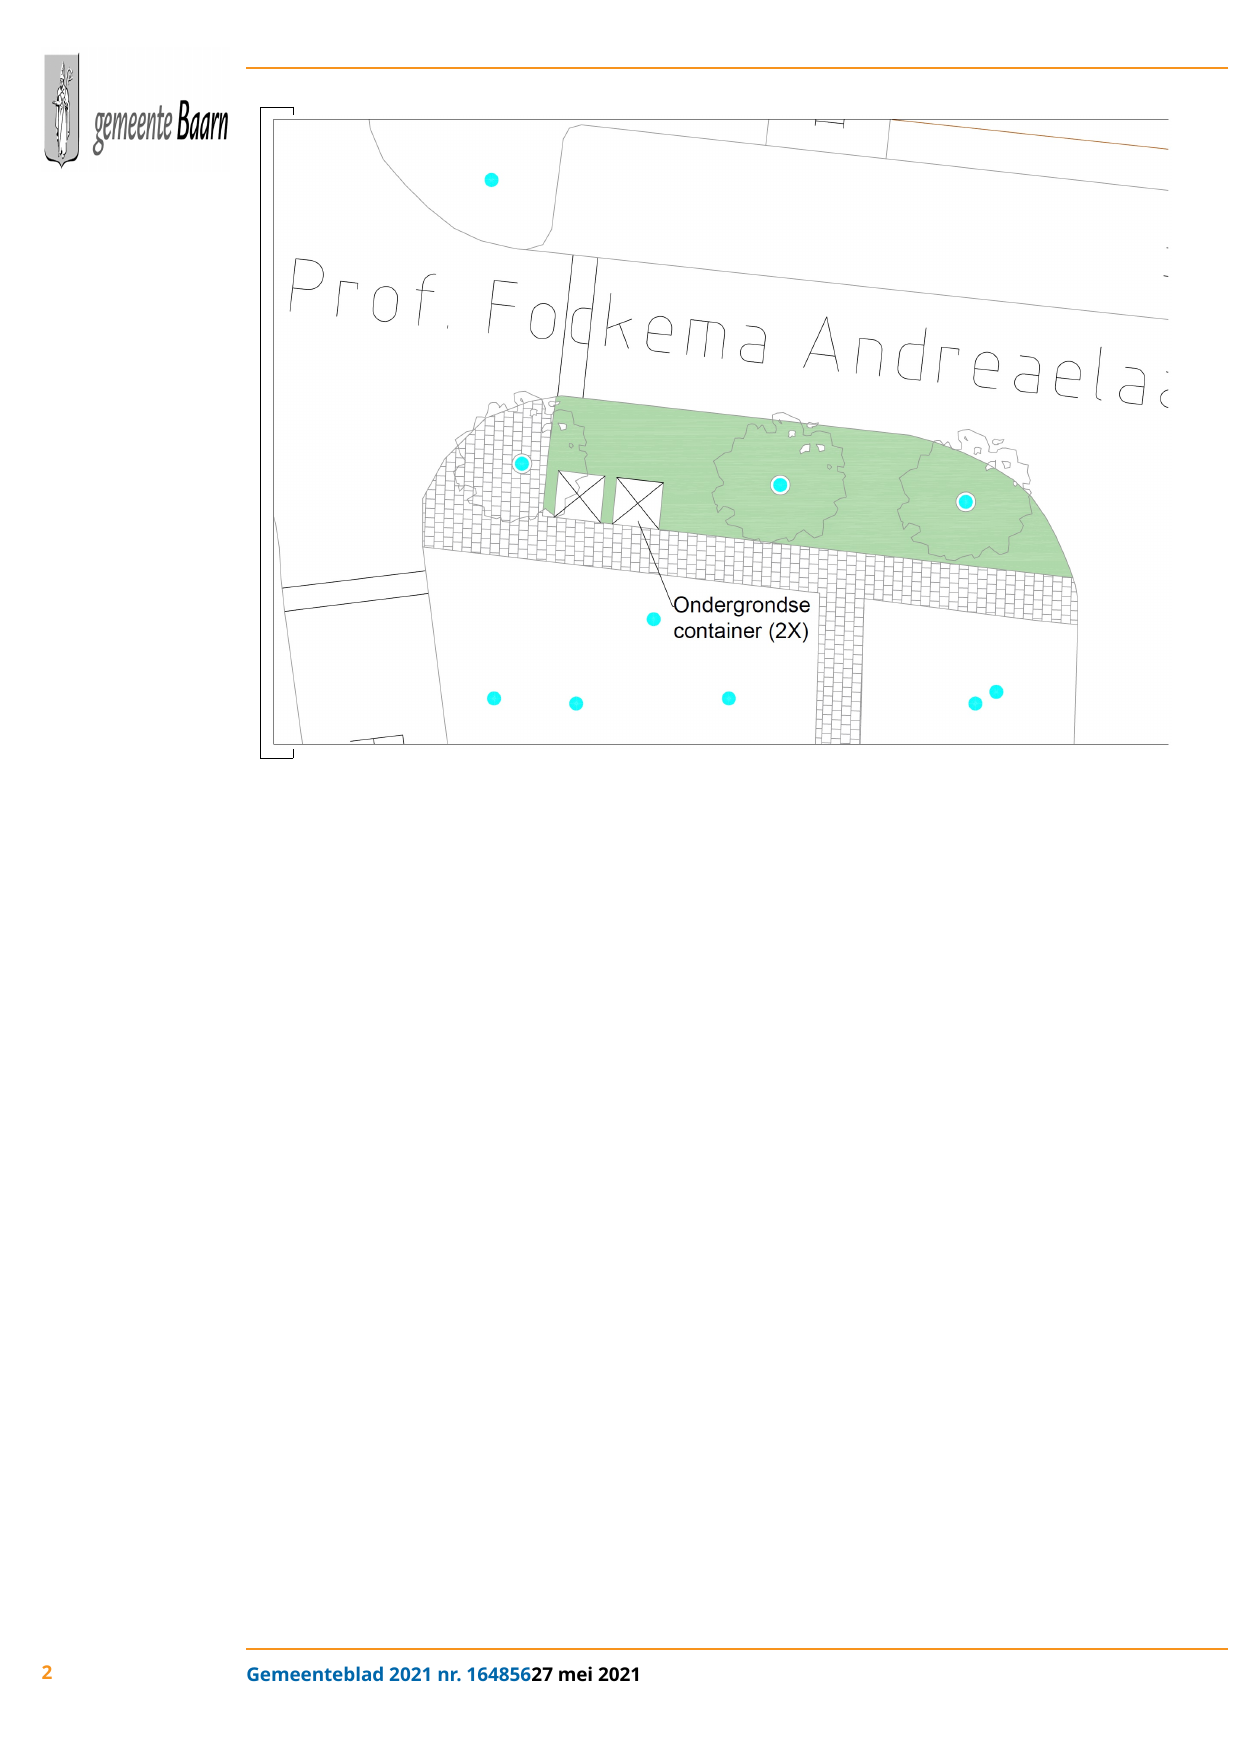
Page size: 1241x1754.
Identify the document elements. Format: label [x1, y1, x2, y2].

picture [268, 115, 1173, 749]
picture [41, 47, 231, 172]
